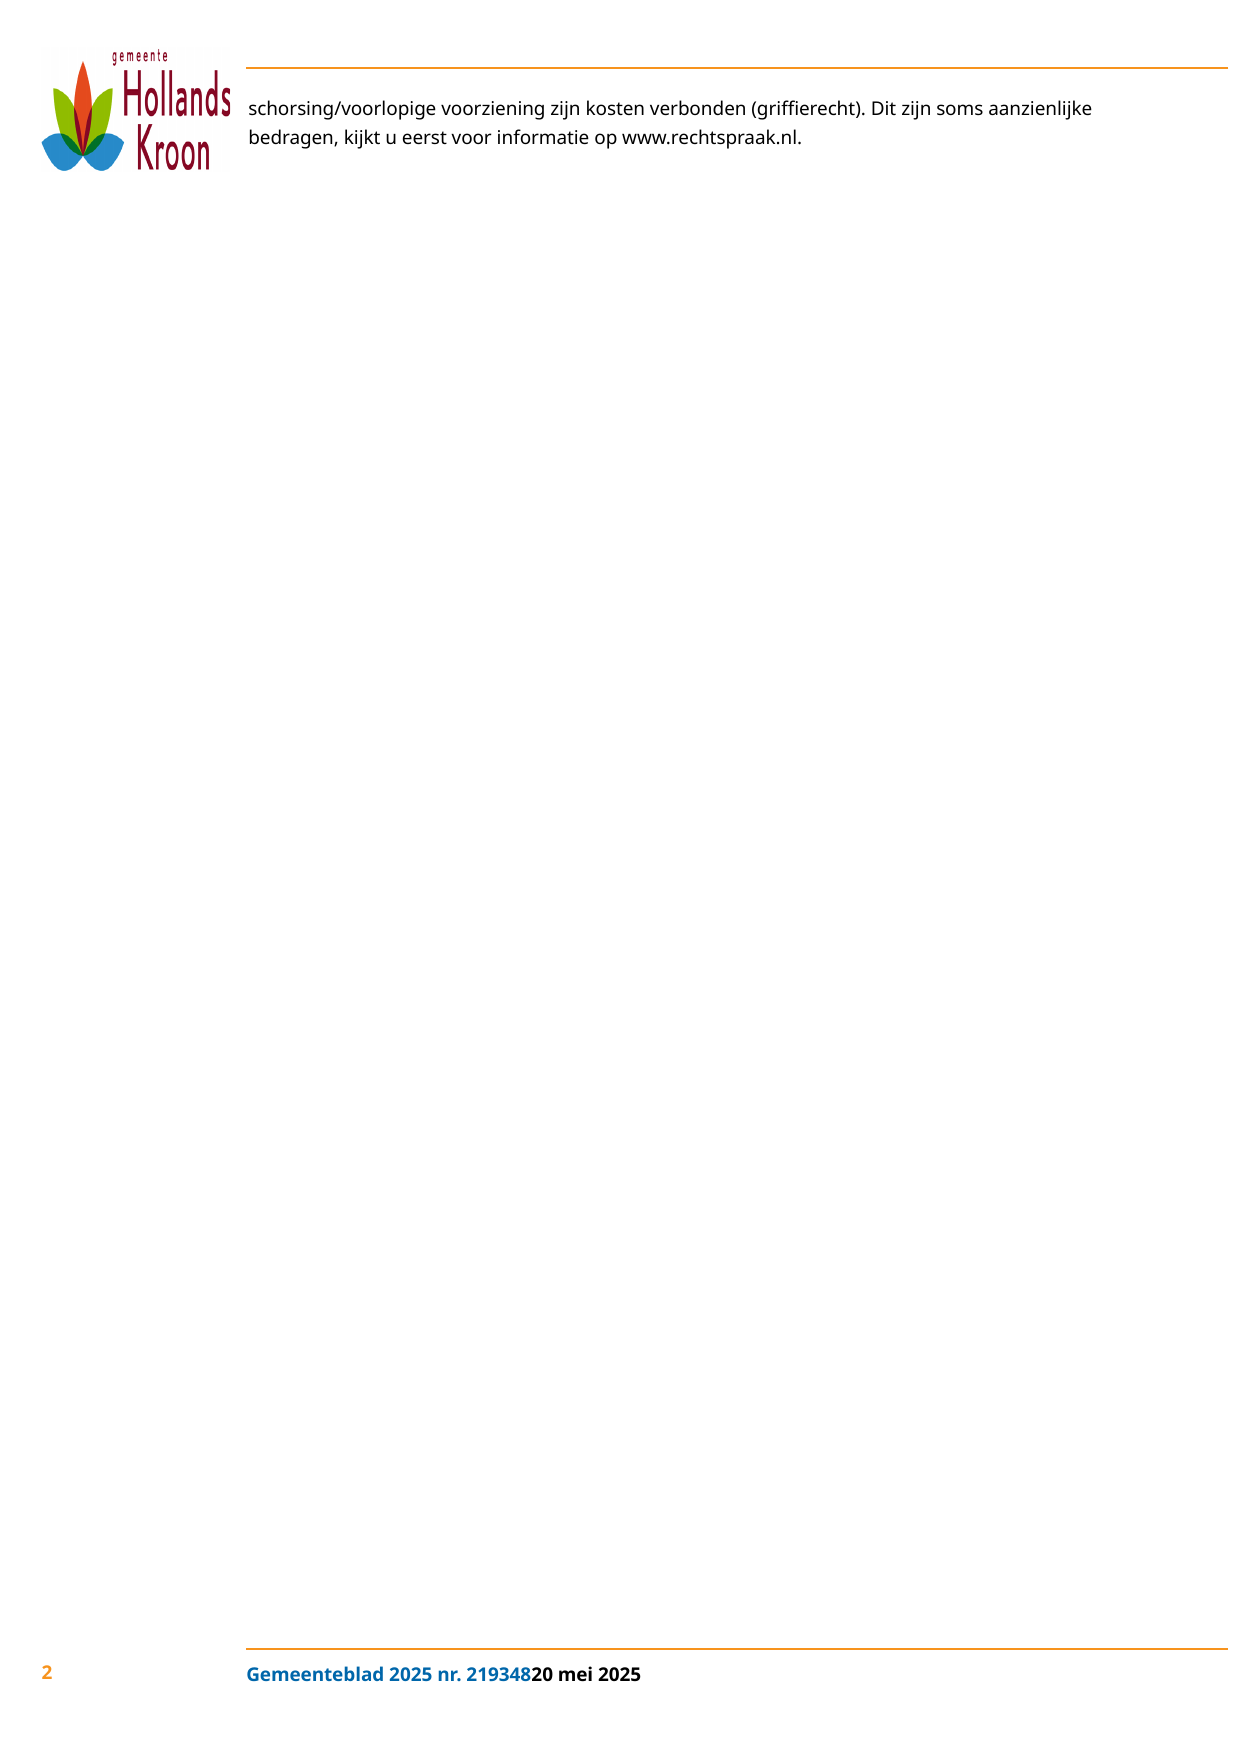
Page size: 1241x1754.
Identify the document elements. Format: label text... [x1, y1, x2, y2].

picture [41, 47, 231, 172]
text schorsing/voorlopige voorziening zijn kosten verbonden (griffierecht). Dit zijn soms aanzienlijke bedragen, kijkt u eerst voor informatie op www.rechtspraak.nl. [248, 95, 1152, 150]
